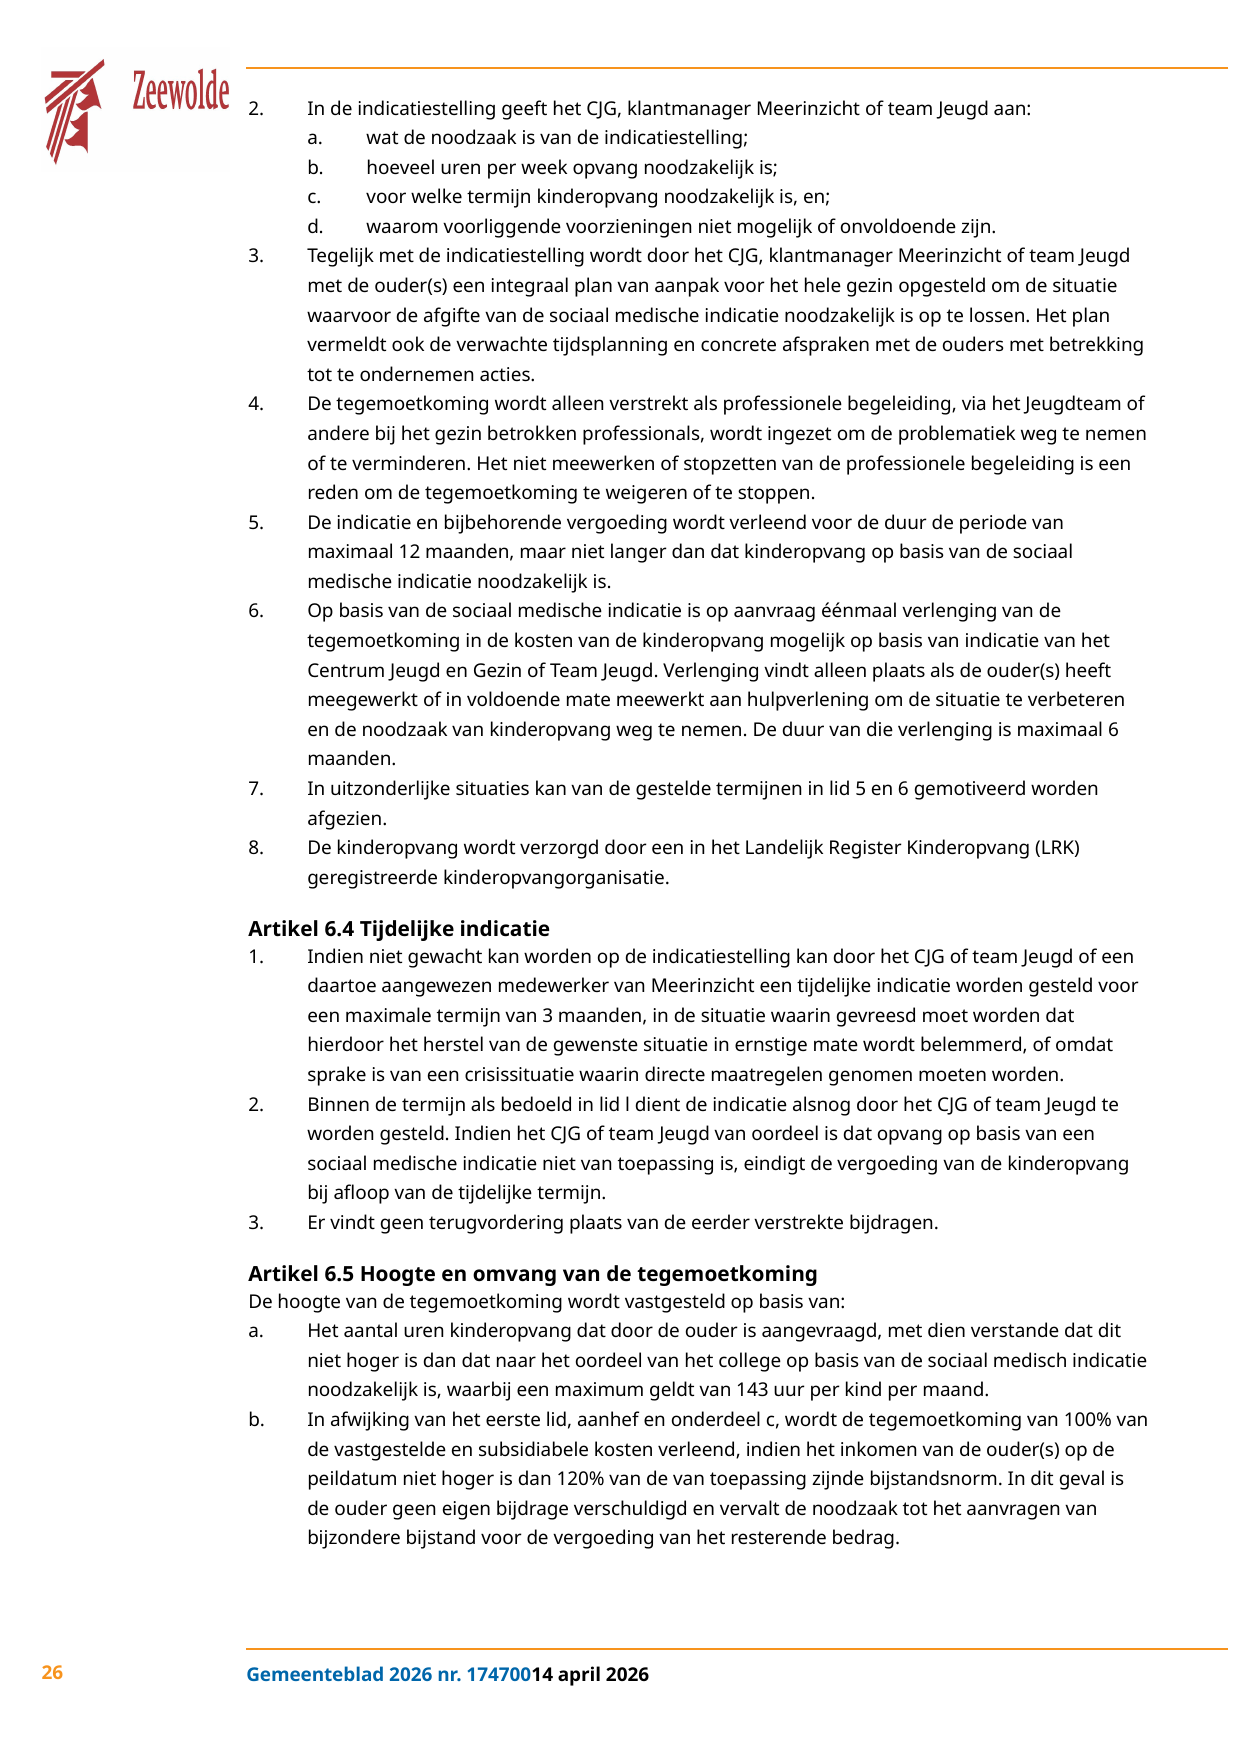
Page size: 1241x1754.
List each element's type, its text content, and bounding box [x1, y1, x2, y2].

list In uitzonderlijke situaties kan van de gestelde termijnen in lid 5 en 6 gemotiveerd worden afgezien. [248, 775, 1152, 831]
list De indicatie en bijbehorende vergoeding wordt verleend voor de duur de periode van maximaal 12 maanden, maar niet langer dan dat kinderopvang op basis van de sociaal medische indicatie noodzakelijk is. [248, 509, 1152, 594]
list waarom voorliggende voorzieningen niet mogelijk of onvoldoende zijn. [307, 213, 1152, 239]
picture [41, 47, 231, 172]
list Er vindt geen terugvordering plaats van de eerder verstrekte bijdragen. [248, 1209, 1152, 1235]
list Tegelijk met de indicatiestelling wordt door het CJG, klantmanager Meerinzicht of team Jeugd met de ouder(s) een integraal plan van aanpak voor het hele gezin opgesteld om de situatie waarvoor de afgifte van de sociaal medische indicatie noodzakelijk is op te lossen. Het plan vermeldt ook de verwachte tijdsplanning en concrete afspraken met de ouders met betrekking tot te ondernemen acties. [248, 243, 1152, 387]
text Artikel 6.5 Hoogte en omvang van de tegemoetkoming [248, 1259, 1152, 1288]
list Binnen de termijn als bedoeld in lid l dient de indicatie alsnog door het CJG of team Jeugd te worden gesteld. Indien het CJG of team Jeugd van oordeel is dat opvang op basis van een sociaal medische indicatie niet van toepassing is, eindigt de vergoeding van de kinderopvang bij afloop van de tijdelijke termijn. [248, 1091, 1152, 1205]
list hoeveel uren per week opvang noodzakelijk is; [307, 154, 1152, 180]
list voor welke termijn kinderopvang noodzakelijk is, en; [307, 183, 1152, 209]
list In de indicatiestelling geeft het CJG, klantmanager Meerinzicht of team Jeugd aan: [248, 95, 1152, 121]
list Op basis van de sociaal medische indicatie is op aanvraag éénmaal verlenging van de tegemoetkoming in de kosten van de kinderopvang mogelijk op basis van indicatie van het Centrum Jeugd en Gezin of Team Jeugd. Verlenging vindt alleen plaats als de ouder(s) heeft meegewerkt of in voldoende mate meewerkt aan hulpverlening om de situatie te verbeteren en de noodzaak van kinderopvang weg te nemen. De duur van die verlenging is maximaal 6 maanden. [248, 598, 1152, 771]
list Indien niet gewacht kan worden op de indicatiestelling kan door het CJG of team Jeugd of een daartoe aangewezen medewerker van Meerinzicht een tijdelijke indicatie worden gesteld voor een maximale termijn van 3 maanden, in de situatie waarin gevreesd moet worden dat hierdoor het herstel van de gewenste situatie in ernstige mate wordt belemmerd, of omdat sprake is van een crisissituatie waarin directe maatregelen genomen moeten worden. [248, 943, 1152, 1087]
text De hoogte van de tegemoetkoming wordt vastgesteld op basis van: [248, 1288, 1152, 1314]
list Het aantal uren kinderopvang dat door de ouder is aangevraagd, met dien verstande dat dit niet hoger is dan dat naar het oordeel van het college op basis van de sociaal medisch indicatie noodzakelijk is, waarbij een maximum geldt van 143 uur per kind per maand. [248, 1317, 1152, 1402]
list De tegemoetkoming wordt alleen verstrekt als professionele begeleiding, via het Jeugdteam of andere bij het gezin betrokken professionals, wordt ingezet om de problematiek weg te nemen of te verminderen. Het niet meewerken of stopzetten van de professionele begeleiding is een reden om de tegemoetkoming te weigeren of te stoppen. [248, 391, 1152, 505]
text Artikel 6.4 Tijdelijke indicatie [248, 914, 1152, 943]
list De kinderopvang wordt verzorgd door een in het Landelijk Register Kinderopvang (LRK) geregistreerde kinderopvangorganisatie. [248, 834, 1152, 890]
list In afwijking van het eerste lid, aanhef en onderdeel c, wordt de tegemoetkoming van 100% van de vastgestelde en subsidiabele kosten verleend, indien het inkomen van de ouder(s) op de peildatum niet hoger is dan 120% van de van toepassing zijnde bijstandsnorm. In dit geval is de ouder geen eigen bijdrage verschuldigd en vervalt de noodzaak tot het aanvragen van bijzondere bijstand voor de vergoeding van het resterende bedrag. [248, 1406, 1152, 1550]
list wat de noodzaak is van de indicatiestelling; [307, 124, 1152, 150]
